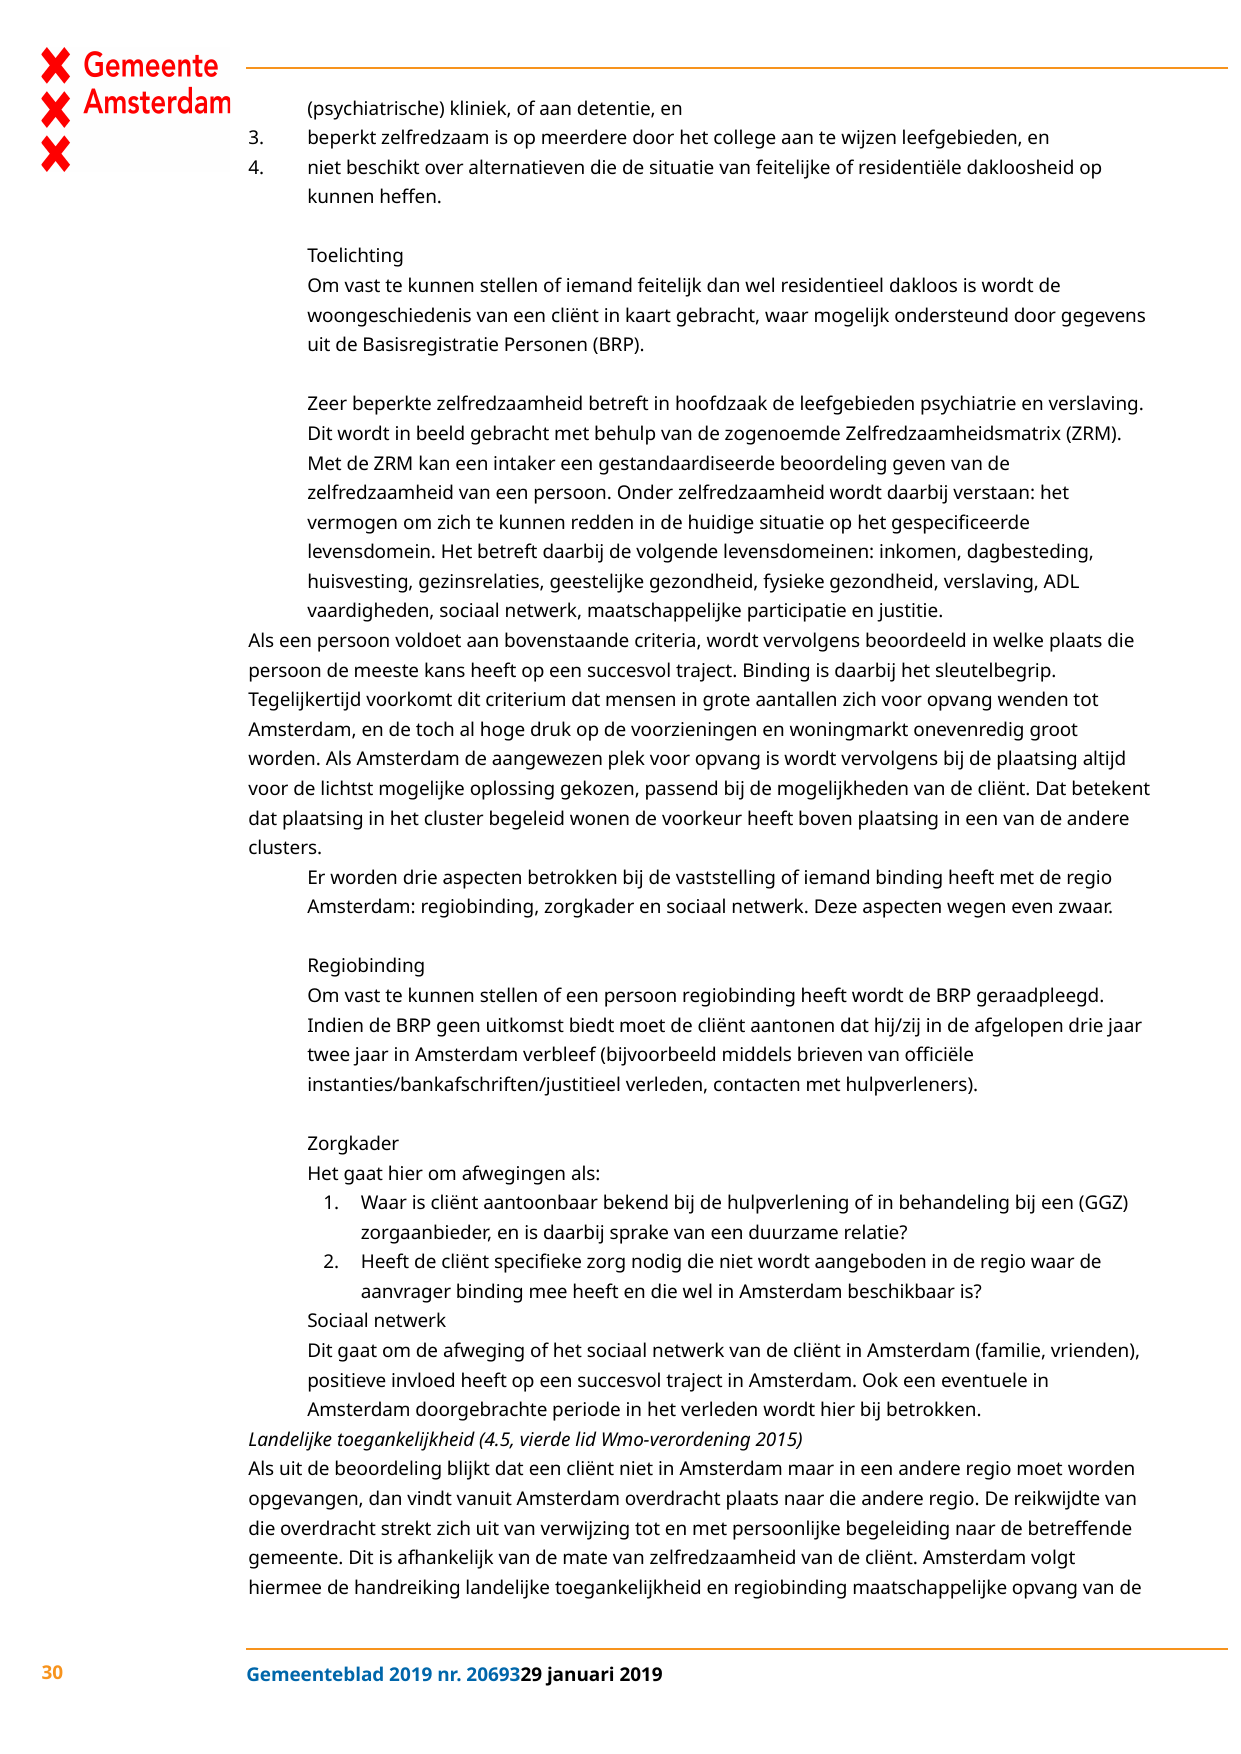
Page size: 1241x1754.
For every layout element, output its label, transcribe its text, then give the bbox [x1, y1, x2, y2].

text Als uit de beoordeling blijkt dat een cliënt niet in Amsterdam maar in een andere regio moet worden opgevangen, dan vindt vanuit Amsterdam overdracht plaats naar die andere regio. De reikwijdte van die overdracht strekt zich uit van verwijzing tot en met persoonlijke begeleiding naar de betreffende gemeente. Dit is afhankelijk van de mate van zelfredzaamheid van de cliënt. Amsterdam volgt hiermee de handreiking landelijke toegankelijkheid en regiobinding maatschappelijke opvang van de [248, 1456, 1152, 1600]
list Zeer beperkte zelfredzaamheid betreft in hoofdzaak de leefgebieden psychiatrie en verslaving. Dit wordt in beeld gebracht met behulp van de zogenoemde Zelfredzaamheidsmatrix (ZRM). Met de ZRM kan een intaker een gestandaardiseerde beoordeling geven van de zelfredzaamheid van een persoon. Onder zelfredzaamheid wordt daarbij verstaan: het vermogen om zich te kunnen redden in de huidige situatie op het gespecificeerde levensdomein. Het betreft daarbij de volgende levensdomeinen: inkomen, dagbesteding, huisvesting, gezinsrelaties, geestelijke gezondheid, fysieke gezondheid, verslaving, ADL vaardigheden, sociaal netwerk, maatschappelijke participatie en justitie. [248, 391, 1152, 623]
text Landelijke toegankelijkheid (4.5, vierde lid Wmo-verordening 2015) [248, 1426, 1152, 1452]
picture [41, 47, 231, 172]
list Om vast te kunnen stellen of iemand feitelijk dan wel residentieel dakloos is wordt de woongeschiedenis van een cliënt in kaart gebracht, waar mogelijk ondersteund door gegevens uit de Basisregistratie Personen (BRP). [248, 272, 1152, 357]
list Toelichting [248, 243, 1152, 268]
list Om vast te kunnen stellen of een persoon regiobinding heeft wordt de BRP geraadpleegd. Indien de BRP geen uitkomst biedt moet de cliënt aantonen dat hij/zij in de afgelopen drie jaar twee jaar in Amsterdam verbleef (bijvoorbeeld middels brieven van officiële instanties/bankafschriften/justitieel verleden, contacten met hulpverleners). [248, 982, 1152, 1097]
list Waar is cliënt aantoonbaar bekend bij de hulpverlening of in behandeling bij een (GGZ) zorgaanbieder, en is daarbij sprake van een duurzame relatie? [323, 1189, 1152, 1245]
list Regiobinding [248, 953, 1152, 978]
list niet beschikt over alternatieven die de situatie van feitelijke of residentiële dakloosheid op kunnen heffen. [248, 154, 1152, 209]
list Dit gaat om de afweging of het sociaal netwerk van de cliënt in Amsterdam (familie, vrienden), positieve invloed heeft op een succesvol traject in Amsterdam. Ook een eventuele in Amsterdam doorgebrachte periode in het verleden wordt hier bij betrokken. [248, 1337, 1152, 1422]
list Er worden drie aspecten betrokken bij de vaststelling of iemand binding heeft met de regio Amsterdam: regiobinding, zorgkader en sociaal netwerk. Deze aspecten wegen even zwaar. [248, 864, 1152, 919]
list Heeft de cliënt specifieke zorg nodig die niet wordt aangeboden in de regio waar de aanvrager binding mee heeft en die wel in Amsterdam beschikbaar is? [323, 1248, 1152, 1304]
list (psychiatrische) kliniek, of aan detentie, en [248, 95, 1152, 121]
list Het gaat hier om afwegingen als: [248, 1160, 1152, 1186]
list Zorgkader [248, 1130, 1152, 1156]
list beperkt zelfredzaam is op meerdere door het college aan te wijzen leefgebieden, en [248, 124, 1152, 150]
list Sociaal netwerk [248, 1308, 1152, 1333]
text Als een persoon voldoet aan bovenstaande criteria, wordt vervolgens beoordeeld in welke plaats die persoon de meeste kans heeft op een succesvol traject. Binding is daarbij het sleutelbegrip. Tegelijkertijd voorkomt dit criterium dat mensen in grote aantallen zich voor opvang wenden tot Amsterdam, en de toch al hoge druk op de voorzieningen en woningmarkt onevenredig groot worden. Als Amsterdam de aangewezen plek voor opvang is wordt vervolgens bij de plaatsing altijd voor de lichtst mogelijke oplossing gekozen, passend bij de mogelijkheden van de cliënt. Dat betekent dat plaatsing in het cluster begeleid wonen de voorkeur heeft boven plaatsing in een van de andere clusters. [248, 627, 1152, 860]
